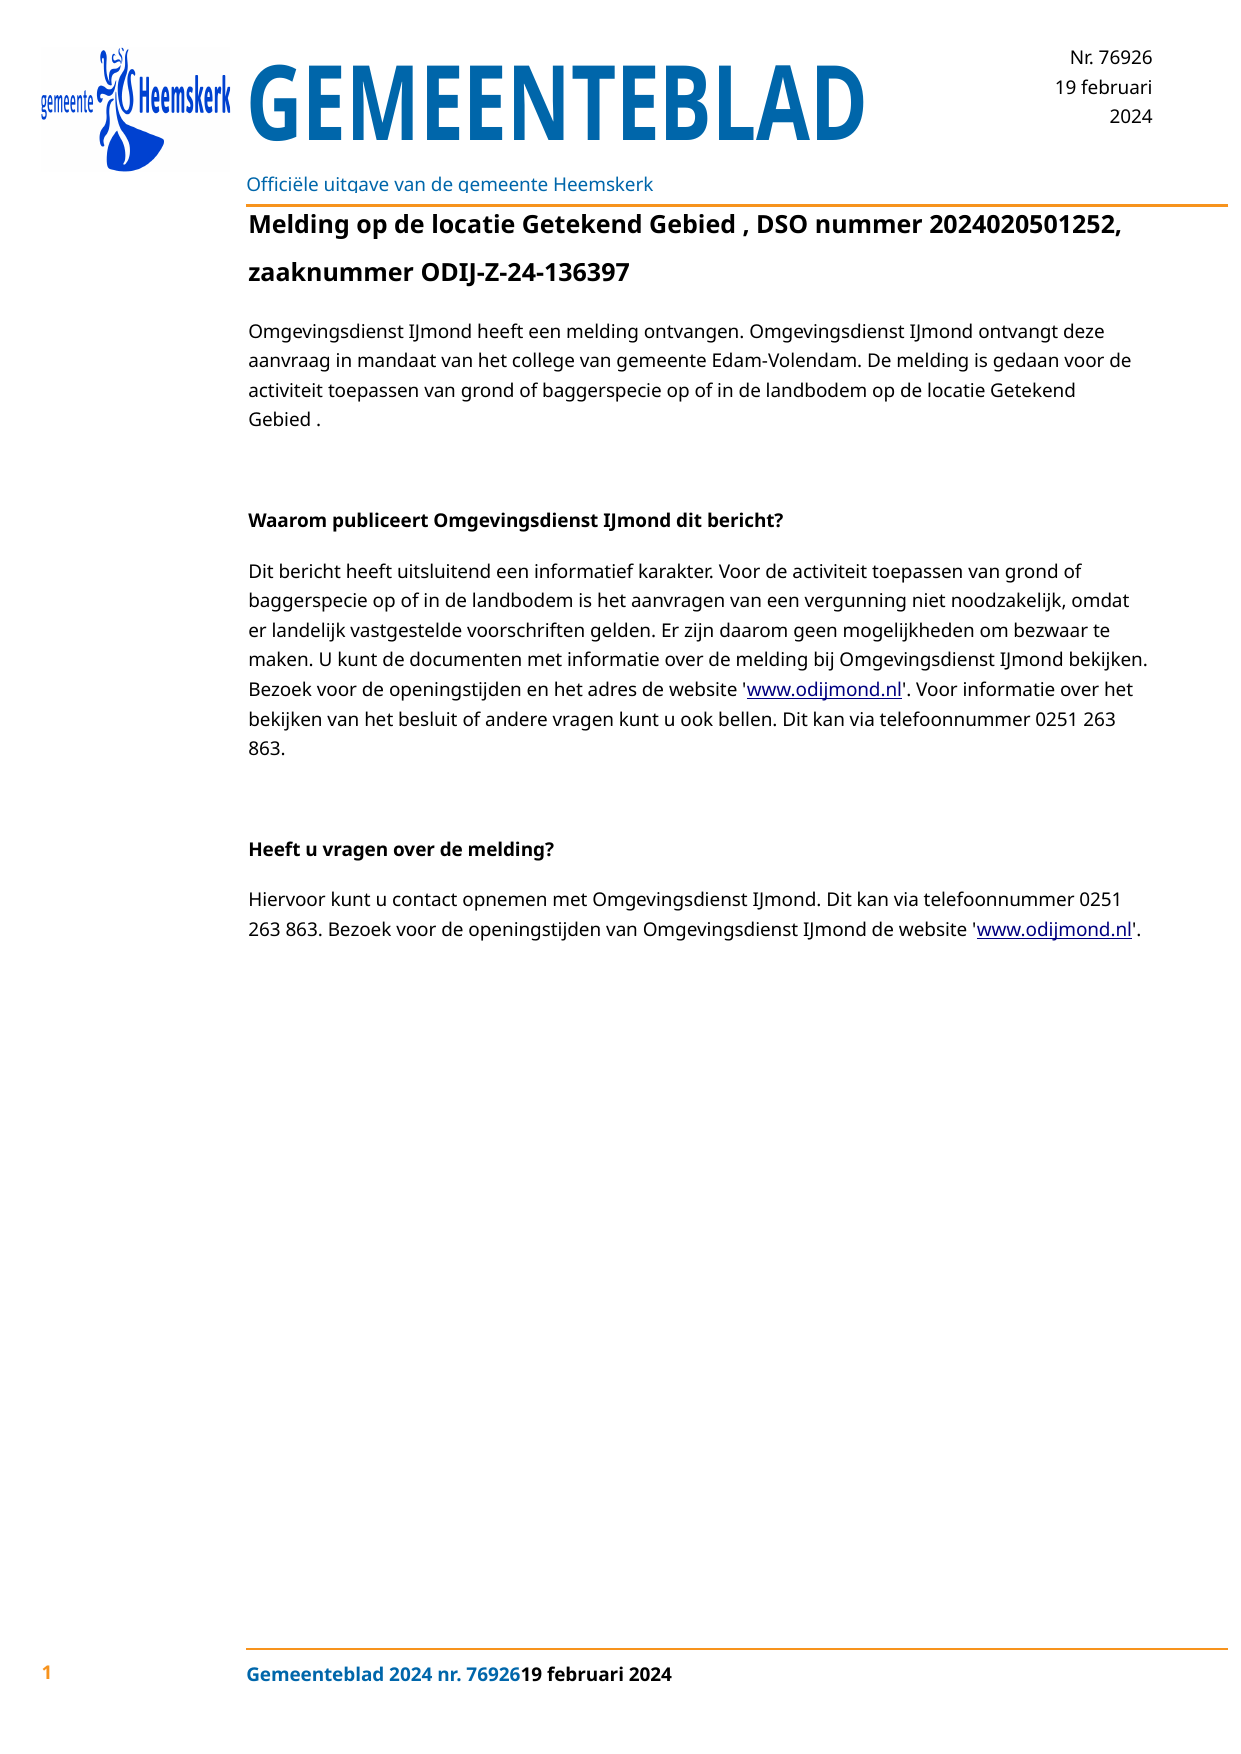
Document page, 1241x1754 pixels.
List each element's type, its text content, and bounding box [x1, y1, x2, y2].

text Waarom publiceert Omgevingsdienst IJmond dit bericht? [248, 507, 1152, 533]
picture [41, 47, 231, 172]
text Hiervoor kunt u contact opnemen met Omgevingsdienst IJmond. Dit kan via telefoonnummer 0251 263 863. Bezoek voor de openingstijden van Omgevingsdienst IJmond de website 'www.odijmond.nl'. [248, 887, 1152, 942]
text Dit bericht heeft uitsluitend een informatief karakter. Voor de activiteit toepassen van grond of baggerspecie op of in de landbodem is het aanvragen van een vergunning niet noodzakelijk, omdat er landelijk vastgestelde voorschriften gelden. Er zijn daarom geen mogelijkheden om bezwaar te maken. U kunt de documenten met informatie over de melding bij Omgevingsdienst IJmond bekijken. Bezoek voor de openingstijden en het adres de website 'www.odijmond.nl'. Voor informatie over het bekijken van het besluit of andere vragen kunt u ook bellen. Dit kan via telefoonnummer 0251 263 863. [248, 558, 1152, 761]
text Heeft u vragen over de melding? [248, 836, 1152, 862]
text Omgevingsdienst IJmond heeft een melding ontvangen. Omgevingsdienst IJmond ontvangt deze aanvraag in mandaat van het college van gemeente Edam-Volendam. De melding is gedaan voor de activiteit toepassen van grond of baggerspecie op of in de landbodem op de locatie Getekend Gebied . [248, 318, 1152, 432]
text Melding op de locatie Getekend Gebied , DSO nummer 2024020501252, zaaknummer ODIJ-Z-24-136397 [248, 207, 1152, 288]
